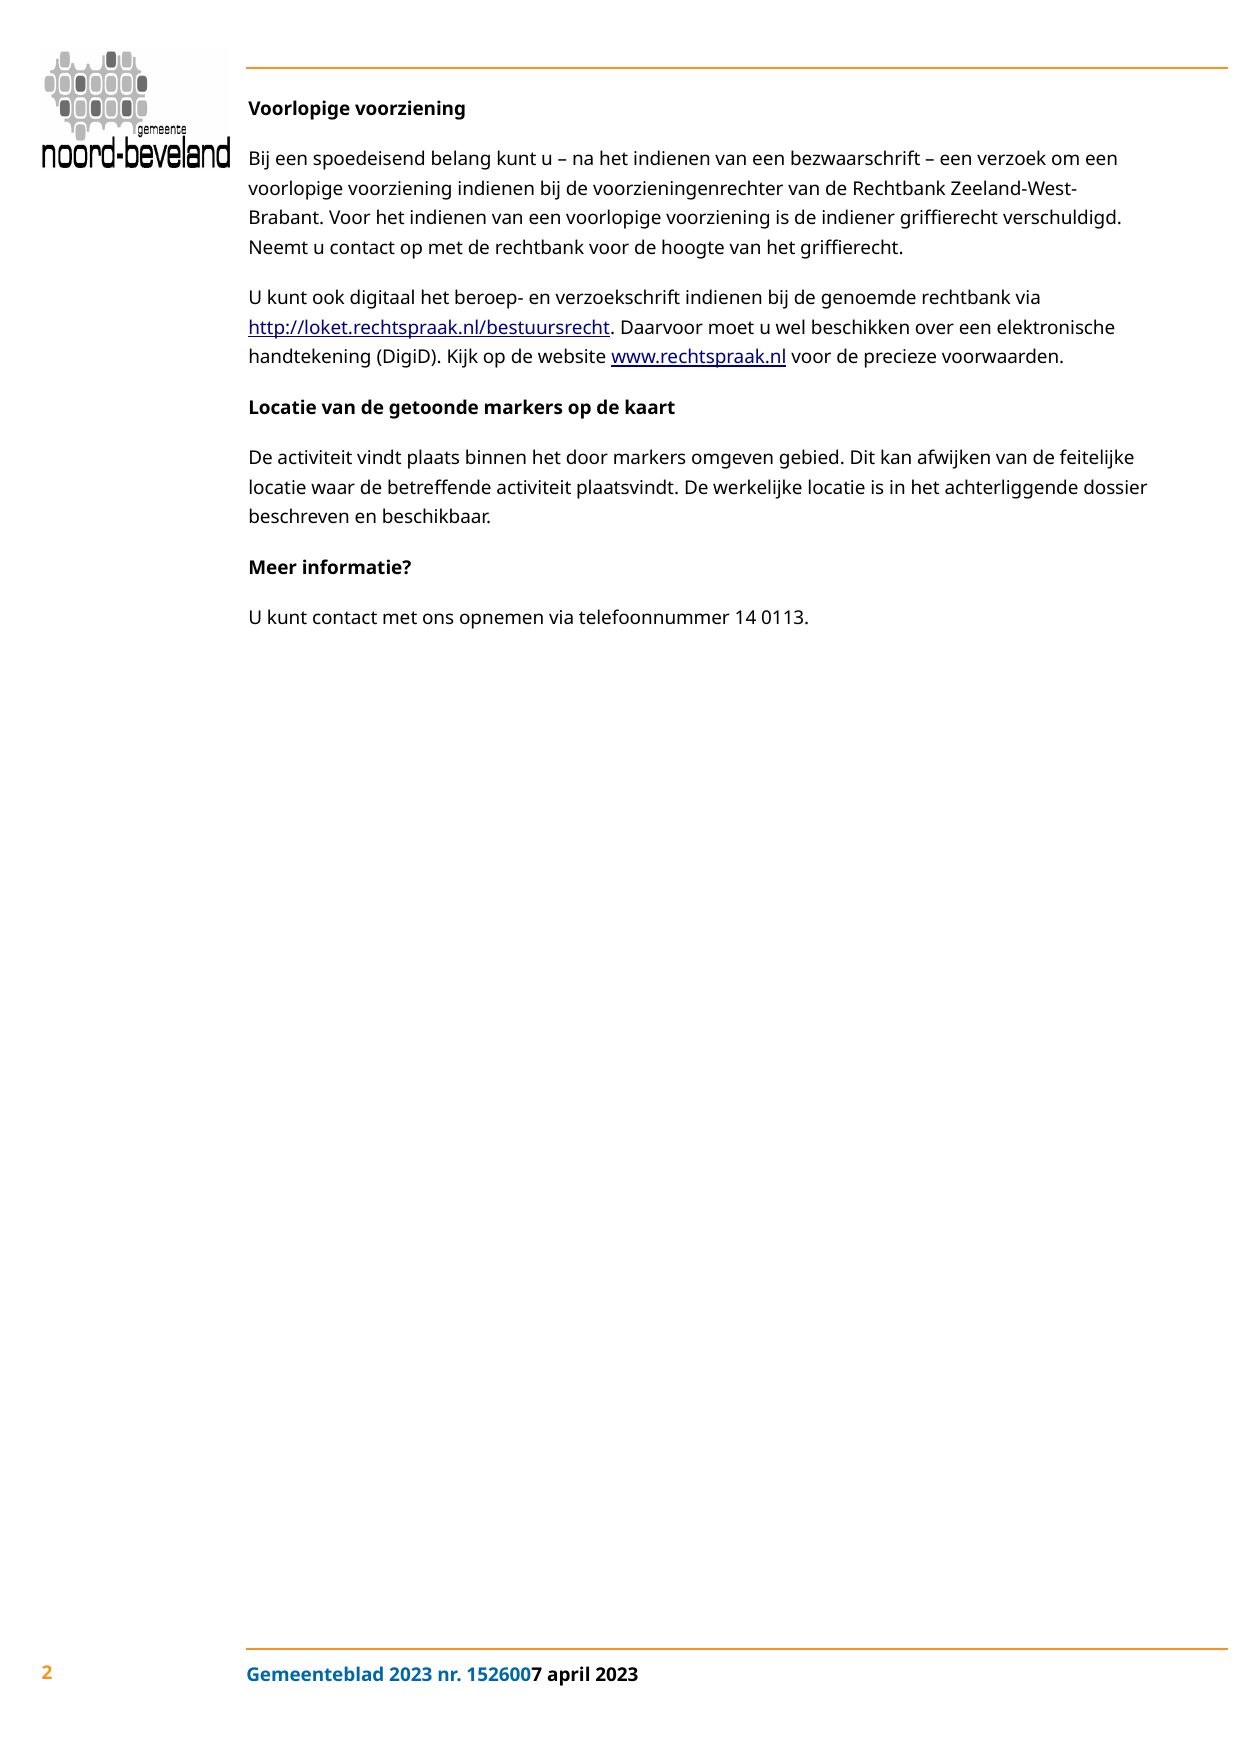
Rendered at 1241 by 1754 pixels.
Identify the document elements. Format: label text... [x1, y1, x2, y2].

text Locatie van de getoonde markers op de kaart [248, 394, 1152, 420]
text U kunt contact met ons opnemen via telefoonnummer 14 0113. [248, 604, 1152, 630]
picture [41, 47, 231, 172]
text U kunt ook digitaal het beroep- en verzoekschrift indienen bij de genoemde rechtbank via http://loket.rechtspraak.nl/bestuursrecht. Daarvoor moet u wel beschikken over een elektronische handtekening (DigiD). Kijk op de website www.rechtspraak.nl voor de precieze voorwaarden. [248, 284, 1152, 369]
text Bij een spoedeisend belang kunt u – na het indienen van een bezwaarschrift – een verzoek om een voorlopige voorziening indienen bij de voorzieningenrechter van de Rechtbank Zeeland-West-Brabant. Voor het indienen van een voorlopige voorziening is de indiener griffierecht verschuldigd. Neemt u contact op met de rechtbank voor de hoogte van het griffierecht. [248, 145, 1152, 260]
text Voorlopige voorziening [248, 95, 1152, 121]
text De activiteit vindt plaats binnen het door markers omgeven gebied. Dit kan afwijken van de feitelijke locatie waar de betreffende activiteit plaatsvindt. De werkelijke locatie is in het achterliggende dossier beschreven en beschikbaar. [248, 444, 1152, 529]
text Meer informatie? [248, 554, 1152, 580]
